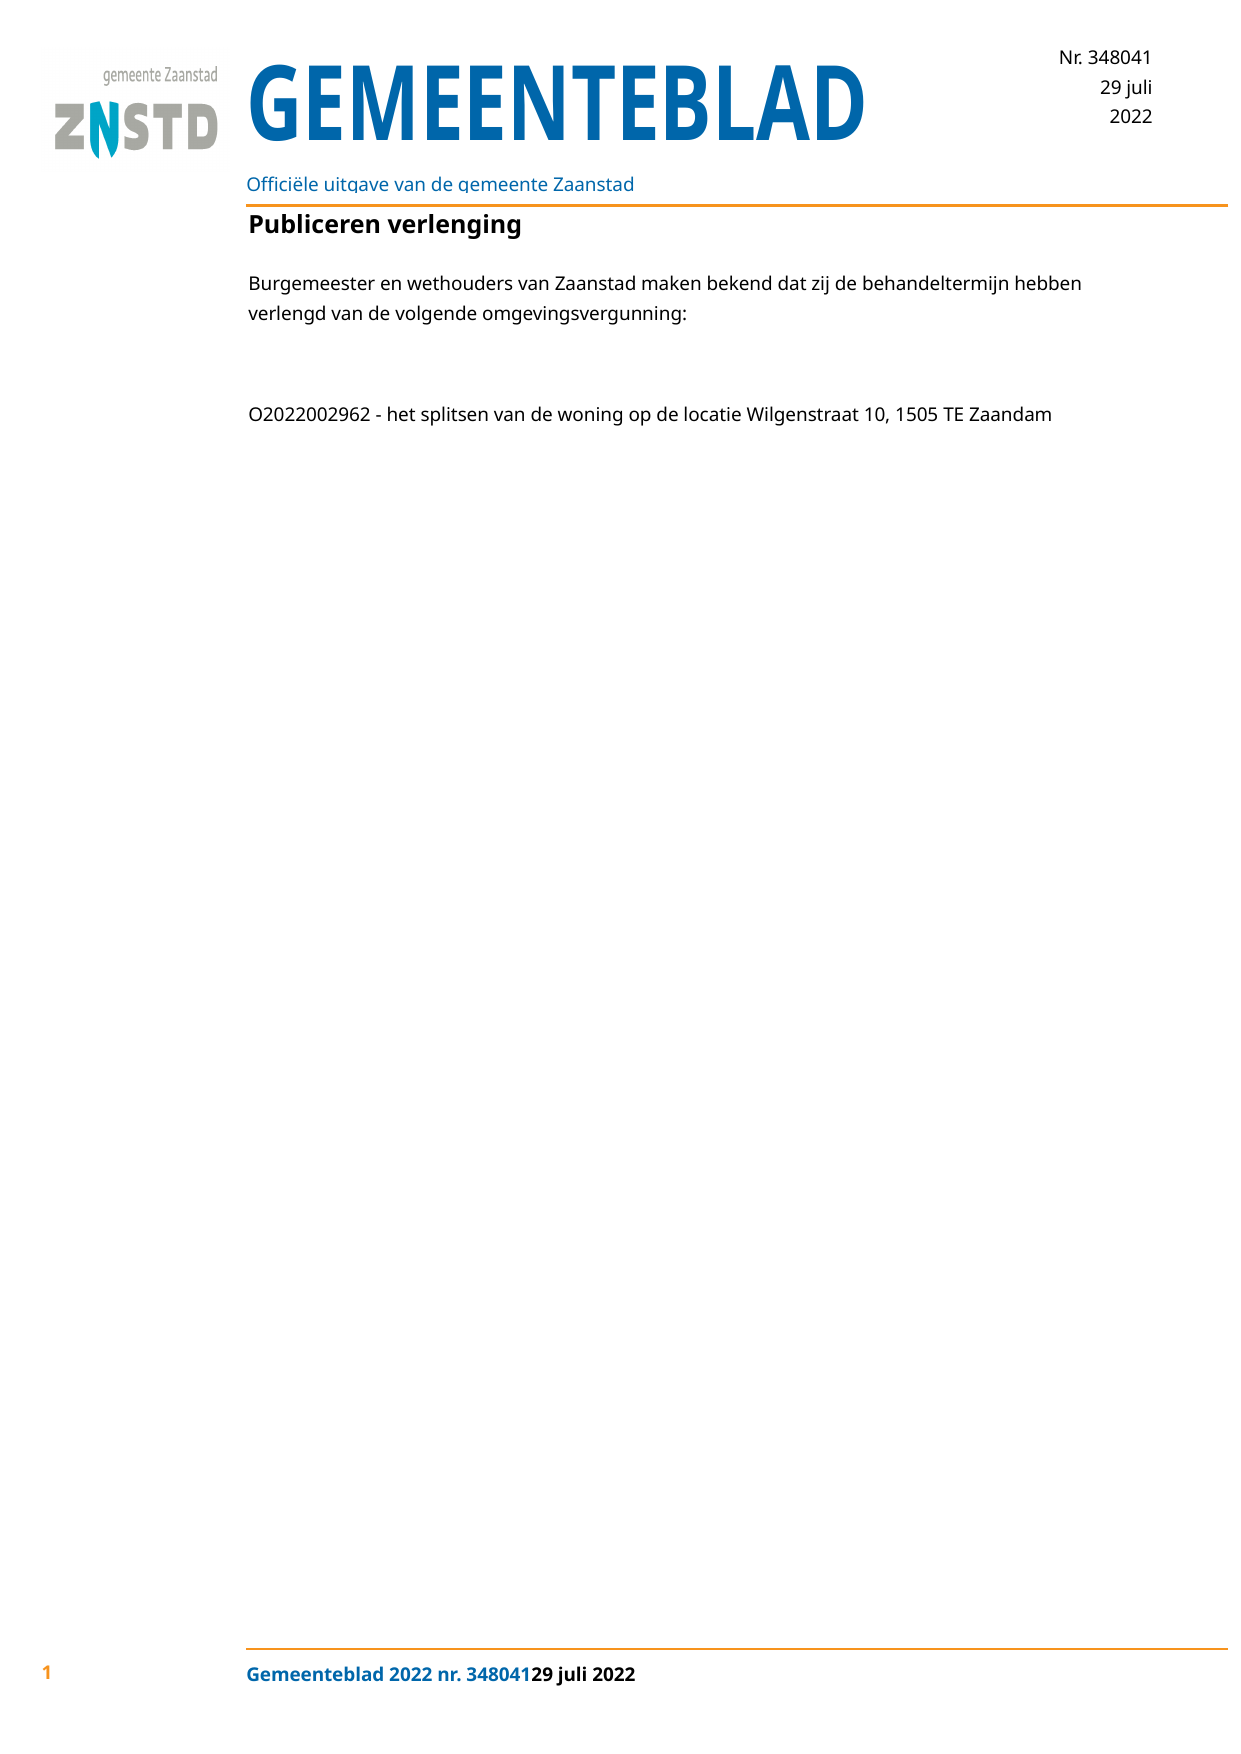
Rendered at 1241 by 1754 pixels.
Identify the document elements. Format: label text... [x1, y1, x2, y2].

text O2022002962 - het splitsen van de woning op de locatie Wilgenstraat 10, 1505 TE Zaandam [248, 401, 1152, 426]
text Publiceren verlenging [248, 207, 1152, 241]
picture [41, 47, 231, 172]
text Burgemeester en wethouders van Zaanstad maken bekend dat zij de behandeltermijn hebben verlengd van de volgende omgevingsvergunning: [248, 270, 1152, 326]
